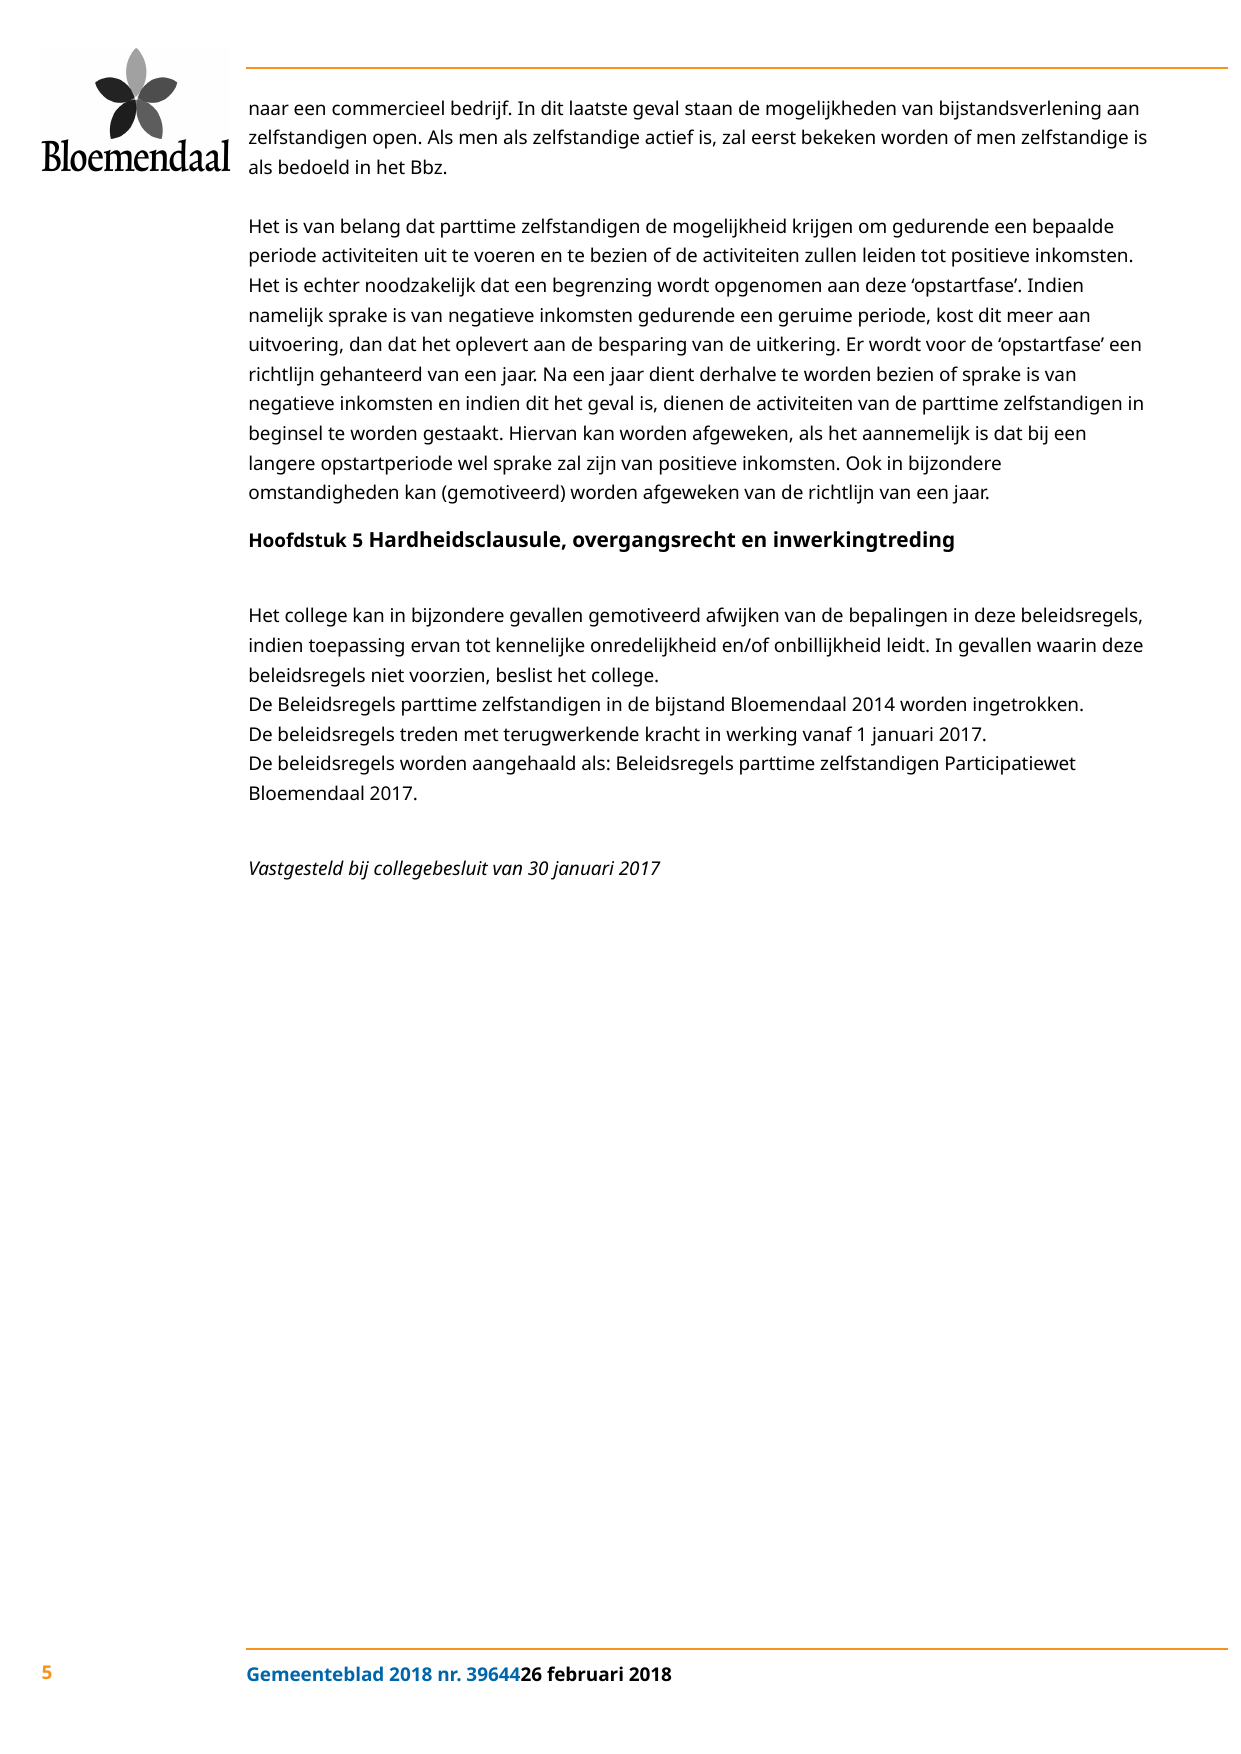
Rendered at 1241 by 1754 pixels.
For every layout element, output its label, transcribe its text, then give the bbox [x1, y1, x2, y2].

text naar een commercieel bedrijf. In dit laatste geval staan de mogelijkheden van bijstandsverlening aan zelfstandigen open. Als men als zelfstandige actief is, zal eerst bekeken worden of men zelfstandige is als bedoeld in het Bbz. [248, 95, 1152, 180]
text Het is van belang dat parttime zelfstandigen de mogelijkheid krijgen om gedurende een bepaalde periode activiteiten uit te voeren en te bezien of de activiteiten zullen leiden tot positieve inkomsten. Het is echter noodzakelijk dat een begrenzing wordt opgenomen aan deze ‘opstartfase’. Indien namelijk sprake is van negatieve inkomsten gedurende een geruime periode, kost dit meer aan uitvoering, dan dat het oplevert aan de besparing van de uitkering. Er wordt voor de ‘opstartfase’ een richtlijn gehanteerd van een jaar. Na een jaar dient derhalve te worden bezien of sprake is van negatieve inkomsten en indien dit het geval is, dienen de activiteiten van de parttime zelfstandigen in beginsel te worden gestaakt. Hiervan kan worden afgeweken, als het aannemelijk is dat bij een langere opstartperiode wel sprake zal zijn van positieve inkomsten. Ook in bijzondere omstandigheden kan (gemotiveerd) worden afgeweken van de richtlijn van een jaar. [248, 213, 1152, 505]
picture [41, 47, 231, 172]
text De beleidsregels worden aangehaald als: Beleidsregels parttime zelfstandigen Participatiewet Bloemendaal 2017. [248, 751, 1152, 806]
text Hoofdstuk 5 Hardheidsclausule, overgangsrecht en inwerkingtreding [248, 525, 1152, 553]
text Vastgesteld bij collegebesluit van 30 januari 2017 [248, 855, 1152, 881]
text De beleidsregels treden met terugwerkende kracht in werking vanaf 1 januari 2017. [248, 721, 1152, 747]
text Het college kan in bijzondere gevallen gemotiveerd afwijken van de bepalingen in deze beleidsregels, indien toepassing ervan tot kennelijke onredelijkheid en/of onbillijkheid leidt. In gevallen waarin deze beleidsregels niet voorzien, beslist het college. [248, 603, 1152, 688]
text De Beleidsregels parttime zelfstandigen in de bijstand Bloemendaal 2014 worden ingetrokken. [248, 691, 1152, 717]
